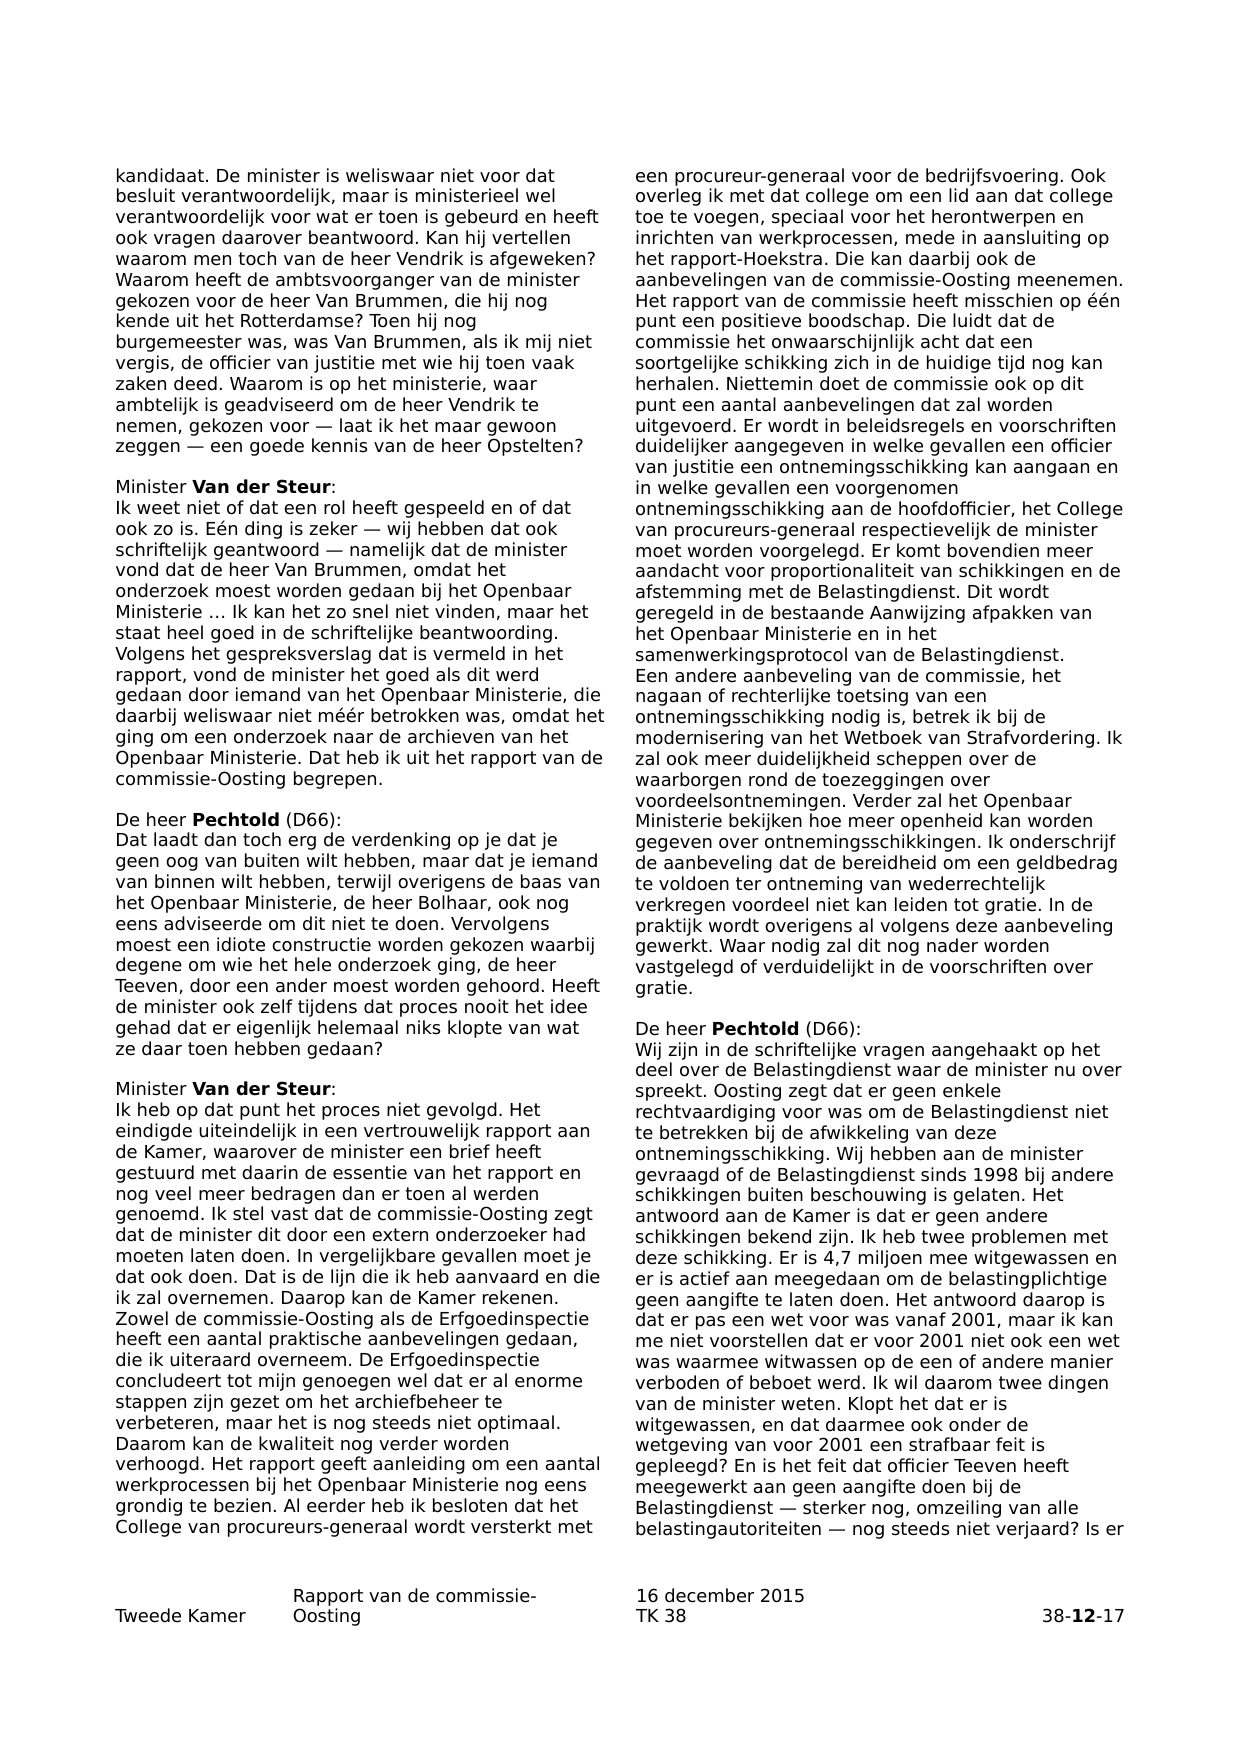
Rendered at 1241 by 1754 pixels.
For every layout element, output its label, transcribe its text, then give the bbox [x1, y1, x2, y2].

text De heer Pechtold (D66): [635, 1019, 1125, 1039]
text Wij zijn in de schriftelijke vragen aangehaakt op het deel over de Belastingdienst waar de minister nu over spreekt. Oosting zegt dat er geen enkele rechtvaardiging voor was om de Belastingdienst niet te betrekken bij de afwikkeling van deze ontnemingsschikking. Wij hebben aan de minister gevraagd of de Belastingdienst sinds 1998 bij andere schikkingen buiten beschouwing is gelaten. Het antwoord aan de Kamer is dat er geen andere schikkingen bekend zijn. Ik heb twee problemen met deze schikking. Er is 4,7 miljoen mee witgewassen en er is actief aan meegedaan om de belastingplichtige geen aangifte te laten doen. Het antwoord daarop is dat er pas een wet voor was vanaf 2001, maar ik kan me niet voorstellen dat er voor 2001 niet ook een wet was waarmee witwassen op de een of andere manier verboden of beboet werd. Ik wil daarom twee dingen van de minister weten. Klopt het dat er is witgewassen, en dat daarmee ook onder de wetgeving van voor 2001 een strafbaar feit is gepleegd? En is het feit dat officier Teeven heeft meegewerkt aan geen aangifte doen bij de Belastingdienst — sterker nog, omzeiling van alle belastingautoriteiten — nog steeds niet verjaard? Is er [635, 1039, 1125, 1539]
text Ik weet niet of dat een rol heeft gespeeld en of dat ook zo is. Eén ding is zeker — wij hebben dat ook schriftelijk geantwoord — namelijk dat de minister vond dat de heer Van Brummen, omdat het onderzoek moest worden gedaan bij het Openbaar Ministerie … Ik kan het zo snel niet vinden, maar het staat heel goed in de schriftelijke beantwoording. Volgens het gespreksverslag dat is vermeld in het rapport, vond de minister het goed als dit werd gedaan door iemand van het Openbaar Ministerie, die daarbij weliswaar niet méér betrokken was, omdat het ging om een onderzoek naar de archieven van het Openbaar Ministerie. Dat heb ik uit het rapport van de commissie-Oosting begrepen. [115, 498, 605, 789]
text Minister Van der Steur: [115, 1079, 605, 1100]
text Een andere aanbeveling van de commissie, het nagaan of rechterlijke toetsing van een ontnemingsschikking nodig is, betrek ik bij de modernisering van het Wetboek van Strafvordering. Ik zal ook meer duidelijkheid scheppen over de waarborgen rond de toezeggingen over voordeelsontnemingen. Verder zal het Openbaar Ministerie bekijken hoe meer openheid kan worden gegeven over ontnemingsschikkingen. Ik onderschrijf de aanbeveling dat de bereidheid om een geldbedrag te voldoen ter ontneming van wederrechtelijk verkregen voordeel niet kan leiden tot gratie. In de praktijk wordt overigens al volgens deze aanbeveling gewerkt. Waar nodig zal dit nog nader worden vastgelegd of verduidelijkt in de voorschriften over gratie. [635, 665, 1125, 999]
text Minister Van der Steur: [115, 477, 605, 498]
text kandidaat. De minister is weliswaar niet voor dat besluit verantwoordelijk, maar is ministerieel wel verantwoordelijk voor wat er toen is gebeurd en heeft ook vragen daarover beantwoord. Kan hij vertellen waarom men toch van de heer Vendrik is afgeweken? Waarom heeft de ambtsvoorganger van de minister gekozen voor de heer Van Brummen, die hij nog kende uit het Rotterdamse? Toen hij nog burgemeester was, was Van Brummen, als ik mij niet vergis, de officier van justitie met wie hij toen vaak zaken deed. Waarom is op het ministerie, waar ambtelijk is geadviseerd om de heer Vendrik te nemen, gekozen voor — laat ik het maar gewoon zeggen — een goede kennis van de heer Opstelten? [115, 165, 605, 457]
text De heer Pechtold (D66): [115, 809, 605, 830]
text een procureur-generaal voor de bedrijfsvoering. Ook overleg ik met dat college om een lid aan dat college toe te voegen, speciaal voor het herontwerpen en inrichten van werkprocessen, mede in aansluiting op het rapport-Hoekstra. Die kan daarbij ook de aanbevelingen van de commissie-Oosting meenemen. [635, 165, 1125, 290]
text Dat laadt dan toch erg de verdenking op je dat je geen oog van buiten wilt hebben, maar dat je iemand van binnen wilt hebben, terwijl overigens de baas van het Openbaar Ministerie, de heer Bolhaar, ook nog eens adviseerde om dit niet te doen. Vervolgens moest een idiote constructie worden gekozen waarbij degene om wie het hele onderzoek ging, de heer Teeven, door een ander moest worden gehoord. Heeft de minister ook zelf tijdens dat proces nooit het idee gehad dat er eigenlijk helemaal niks klopte van wat ze daar toen hebben gedaan? [115, 830, 605, 1059]
text Het rapport van de commissie heeft misschien op één punt een positieve boodschap. Die luidt dat de commissie het onwaarschijnlijk acht dat een soortgelijke schikking zich in de huidige tijd nog kan herhalen. Niettemin doet de commissie ook op dit punt een aantal aanbevelingen dat zal worden uitgevoerd. Er wordt in beleidsregels en voorschriften duidelijker aangegeven in welke gevallen een officier van justitie een ontnemingsschikking kan aangaan en in welke gevallen een voorgenomen ontnemingsschikking aan de hoofdofficier, het College van procureurs-generaal respectievelijk de minister moet worden voorgelegd. Er komt bovendien meer aandacht voor proportionaliteit van schikkingen en de afstemming met de Belastingdienst. Dit wordt geregeld in de bestaande Aanwijzing afpakken van het Openbaar Ministerie en in het samenwerkingsprotocol van de Belastingdienst. [635, 290, 1125, 665]
text Zowel de commissie-Oosting als de Erfgoedinspectie heeft een aantal praktische aanbevelingen gedaan, die ik uiteraard overneem. De Erfgoedinspectie concludeert tot mijn genoegen wel dat er al enorme stappen zijn gezet om het archiefbeheer te verbeteren, maar het is nog steeds niet optimaal. Daarom kan de kwaliteit nog verder worden verhoogd. Het rapport geeft aanleiding om een aantal werkprocessen bij het Openbaar Ministerie nog eens grondig te bezien. Al eerder heb ik besloten dat het College van procureurs-generaal wordt versterkt met [115, 1308, 605, 1537]
text Ik heb op dat punt het proces niet gevolgd. Het eindigde uiteindelijk in een vertrouwelijk rapport aan de Kamer, waarover de minister een brief heeft gestuurd met daarin de essentie van het rapport en nog veel meer bedragen dan er toen al werden genoemd. Ik stel vast dat de commissie-Oosting zegt dat de minister dit door een extern onderzoeker had moeten laten doen. In vergelijkbare gevallen moet je dat ook doen. Dat is de lijn die ik heb aanvaard en die ik zal overnemen. Daarop kan de Kamer rekenen. [115, 1100, 605, 1308]
